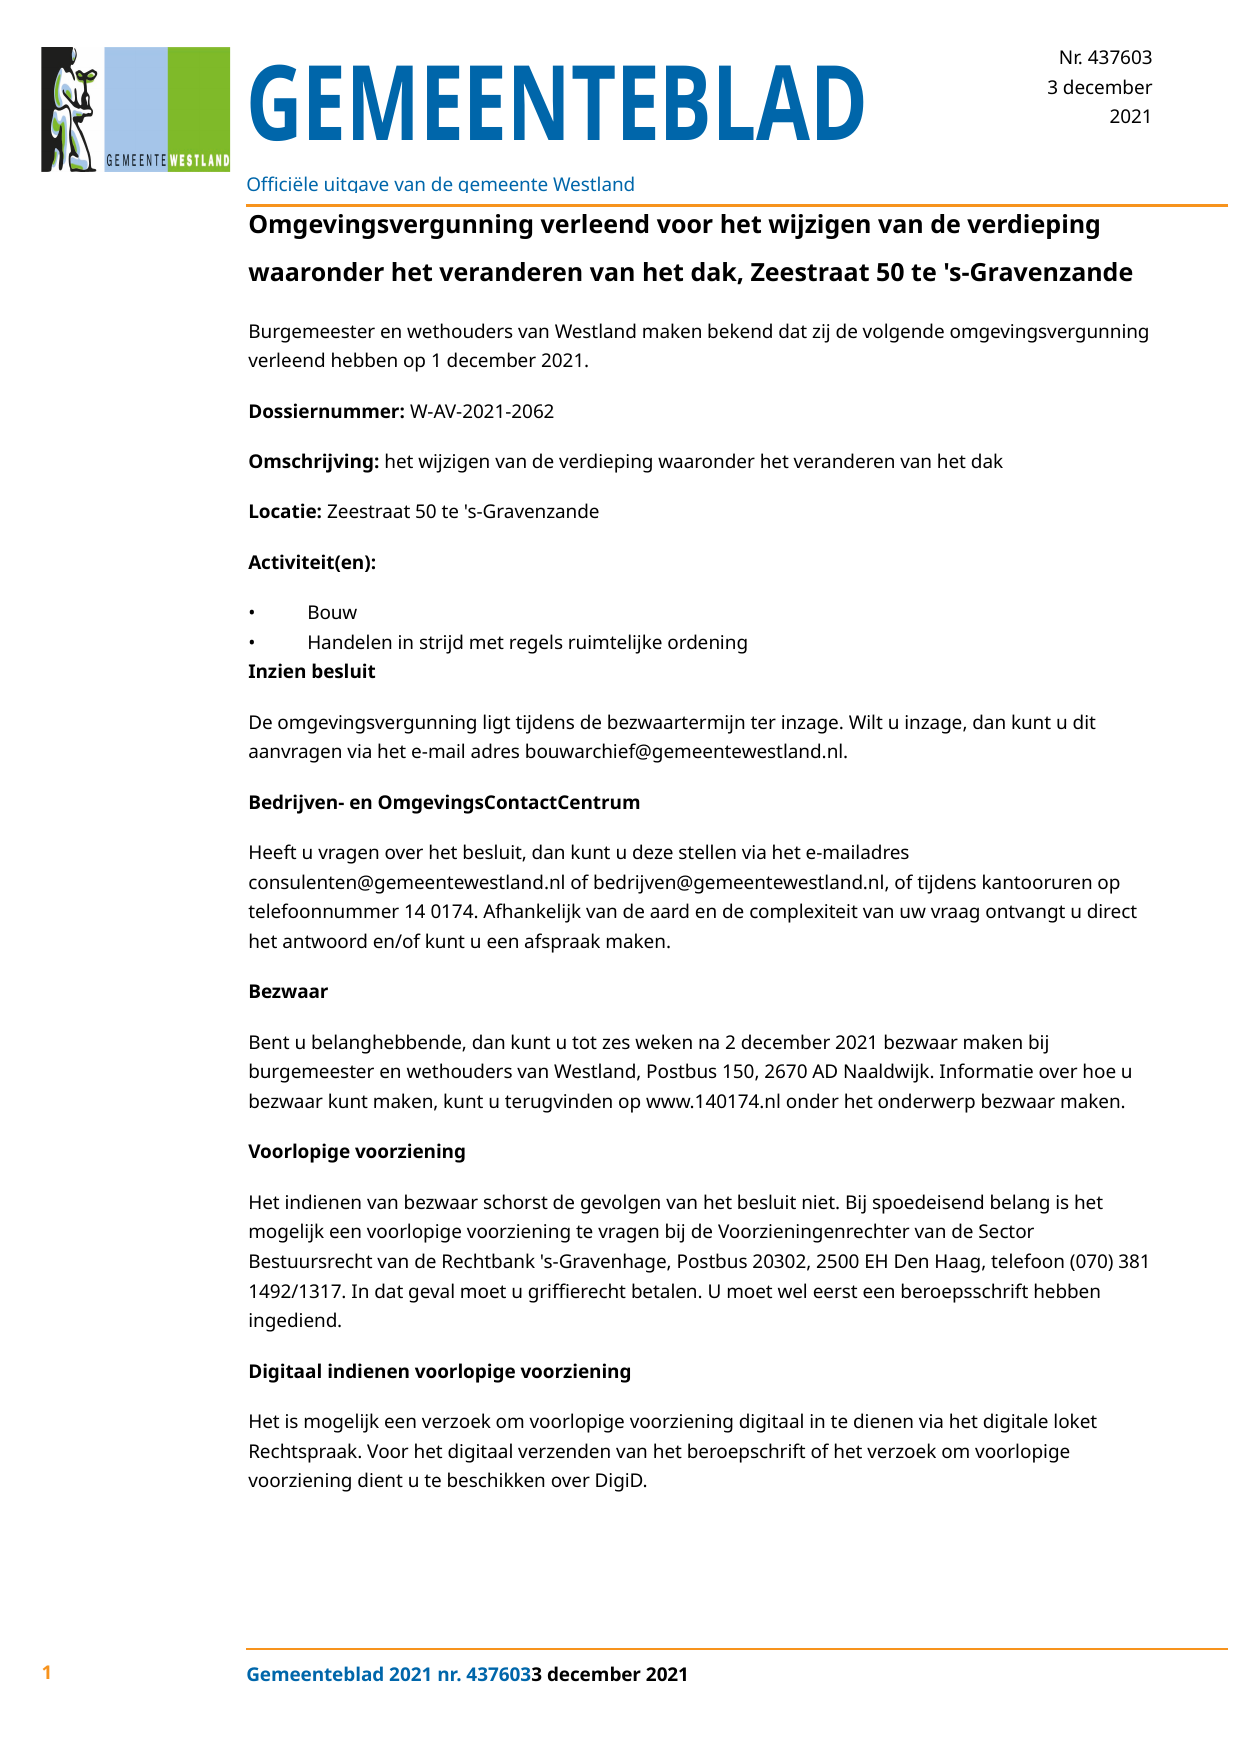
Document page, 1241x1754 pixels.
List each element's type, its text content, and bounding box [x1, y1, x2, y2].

text Locatie: Zeestraat 50 te 's-Gravenzande [248, 499, 1152, 524]
text Omgevingsvergunning verleend voor het wijzigen van de verdieping waaronder het veranderen van het dak, Zeestraat 50 te 's-Gravenzande [248, 207, 1152, 288]
text Heeft u vragen over het besluit, dan kunt u deze stellen via het e-mailadres consulenten@gemeentewestland.nl of bedrijven@gemeentewestland.nl, of tijdens kantooruren op telefoonnummer 14 0174. Afhankelijk van de aard en de complexiteit van uw vraag ontvangt u direct het antwoord en/of kunt u een afspraak maken. [248, 839, 1152, 954]
text Inzien besluit [248, 659, 1152, 684]
text Bent u belanghebbende, dan kunt u tot zes weken na 2 december 2021 bezwaar maken bij burgemeester en wethouders van Westland, Postbus 150, 2670 AD Naaldwijk. Informatie over hoe u bezwaar kunt maken, kunt u terugvinden op www.140174.nl onder het onderwerp bezwaar maken. [248, 1029, 1152, 1114]
text De omgevingsvergunning ligt tijdens de bezwaartermijn ter inzage. Wilt u inzage, dan kunt u dit aanvragen via het e-mail adres bouwarchief@gemeentewestland.nl. [248, 709, 1152, 764]
list Handelen in strijd met regels ruimtelijke ordening [248, 629, 1152, 655]
text Burgemeester en wethouders van Westland maken bekend dat zij de volgende omgevingsvergunning verleend hebben op 1 december 2021. [248, 318, 1152, 373]
text Bezwaar [248, 979, 1152, 1004]
text Dossiernummer: W-AV-2021-2062 [248, 398, 1152, 424]
text Het is mogelijk een verzoek om voorlopige voorziening digitaal in te dienen via het digitale loket Rechtspraak. Voor het digitaal verzenden van het beroepschrift of het verzoek om voorlopige voorziening dient u te beschikken over DigiD. [248, 1408, 1152, 1493]
text Het indienen van bezwaar schorst de gevolgen van het besluit niet. Bij spoedeisend belang is het mogelijk een voorlopige voorziening te vragen bij de Voorzieningenrechter van de Sector Bestuursrecht van de Rechtbank 's-Gravenhage, Postbus 20302, 2500 EH Den Haag, telefoon (070) 381 1492/1317. In dat geval moet u griffierecht betalen. U moet wel eerst een beroepsschrift hebben ingediend. [248, 1189, 1152, 1333]
list Bouw [248, 599, 1152, 625]
text Digitaal indienen voorlopige voorziening [248, 1358, 1152, 1384]
text Activiteit(en): [248, 549, 1152, 575]
text Omschrijving: het wijzigen van de verdieping waaronder het veranderen van het dak [248, 448, 1152, 474]
text Voorlopige voorziening [248, 1139, 1152, 1164]
text Bedrijven- en OmgevingsContactCentrum [248, 789, 1152, 815]
picture [41, 47, 231, 172]
